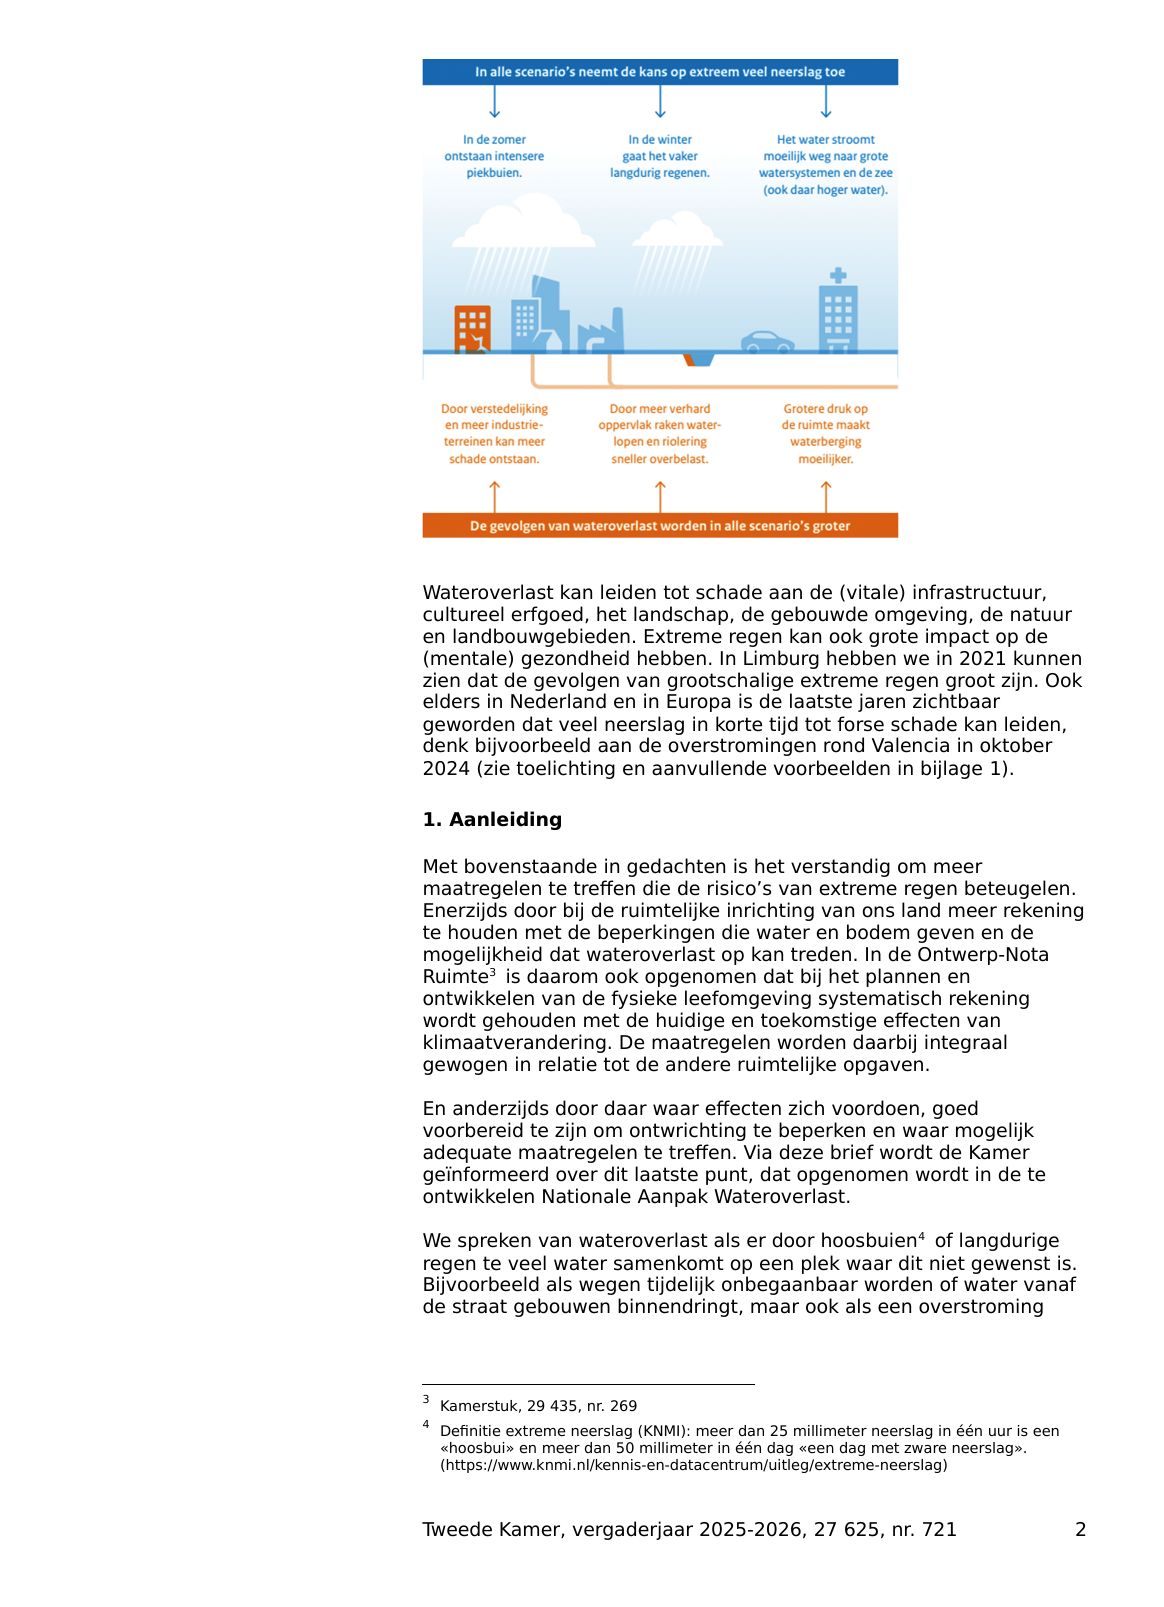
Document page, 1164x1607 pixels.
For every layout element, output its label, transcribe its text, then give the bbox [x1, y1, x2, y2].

text We spreken van wateroverlast als er door hoosbuien of langdurige regen te veel water samenkomt op een plek waar dit niet gewenst is. Bijvoorbeeld als wegen tijdelijk onbegaanbaar worden of water vanaf de straat gebouwen binnendringt, maar ook als een overstroming [422, 1230, 1087, 1318]
text Kamerstuk, 29 435, nr. 269 [422, 1393, 1087, 1416]
picture [422, 59, 901, 538]
text Definitie extreme neerslag (KNMI): meer dan 25 millimeter neerslag in één uur is een «hoosbui» en meer dan 50 millimeter in één dag «een dag met zware neerslag». (https://www.knmi.nl/kennis-en-datacentrum/uitleg/extreme-neerslag) [422, 1418, 1087, 1474]
text Met bovenstaande in gedachten is het verstandig om meer maatregelen te treffen die de risico’s van extreme regen beteugelen. Enerzijds door bij de ruimtelijke inrichting van ons land meer rekening te houden met de beperkingen die water en bodem geven en de mogelijkheid dat wateroverlast op kan treden. In de Ontwerp-Nota Ruimte is daarom ook opgenomen dat bij het plannen en ontwikkelen van de fysieke leefomgeving systematisch rekening wordt gehouden met de huidige en toekomstige effecten van klimaatverandering. De maatregelen worden daarbij integraal gewogen in relatie tot de andere ruimtelijke opgaven. [422, 856, 1087, 1076]
subtitle 1. Aanleiding [422, 809, 1087, 831]
text Wateroverlast kan leiden tot schade aan de (vitale) infrastructuur, cultureel erfgoed, het landschap, de gebouwde omgeving, de natuur en landbouwgebieden. Extreme regen kan ook grote impact op de (mentale) gezondheid hebben. In Limburg hebben we in 2021 kunnen zien dat de gevolgen van grootschalige extreme regen groot zijn. Ook elders in Nederland en in Europa is de laatste jaren zichtbaar geworden dat veel neerslag in korte tijd tot forse schade kan leiden, denk bijvoorbeeld aan de overstromingen rond Valencia in oktober 2024 (zie toelichting en aanvullende voorbeelden in bijlage 1). [422, 582, 1087, 779]
text En anderzijds door daar waar effecten zich voordoen, goed voorbereid te zijn om ontwrichting te beperken en waar mogelijk adequate maatregelen te treffen. Via deze brief wordt de Kamer geïnformeerd over dit laatste punt, dat opgenomen wordt in de te ontwikkelen Nationale Aanpak Wateroverlast. [422, 1098, 1087, 1208]
